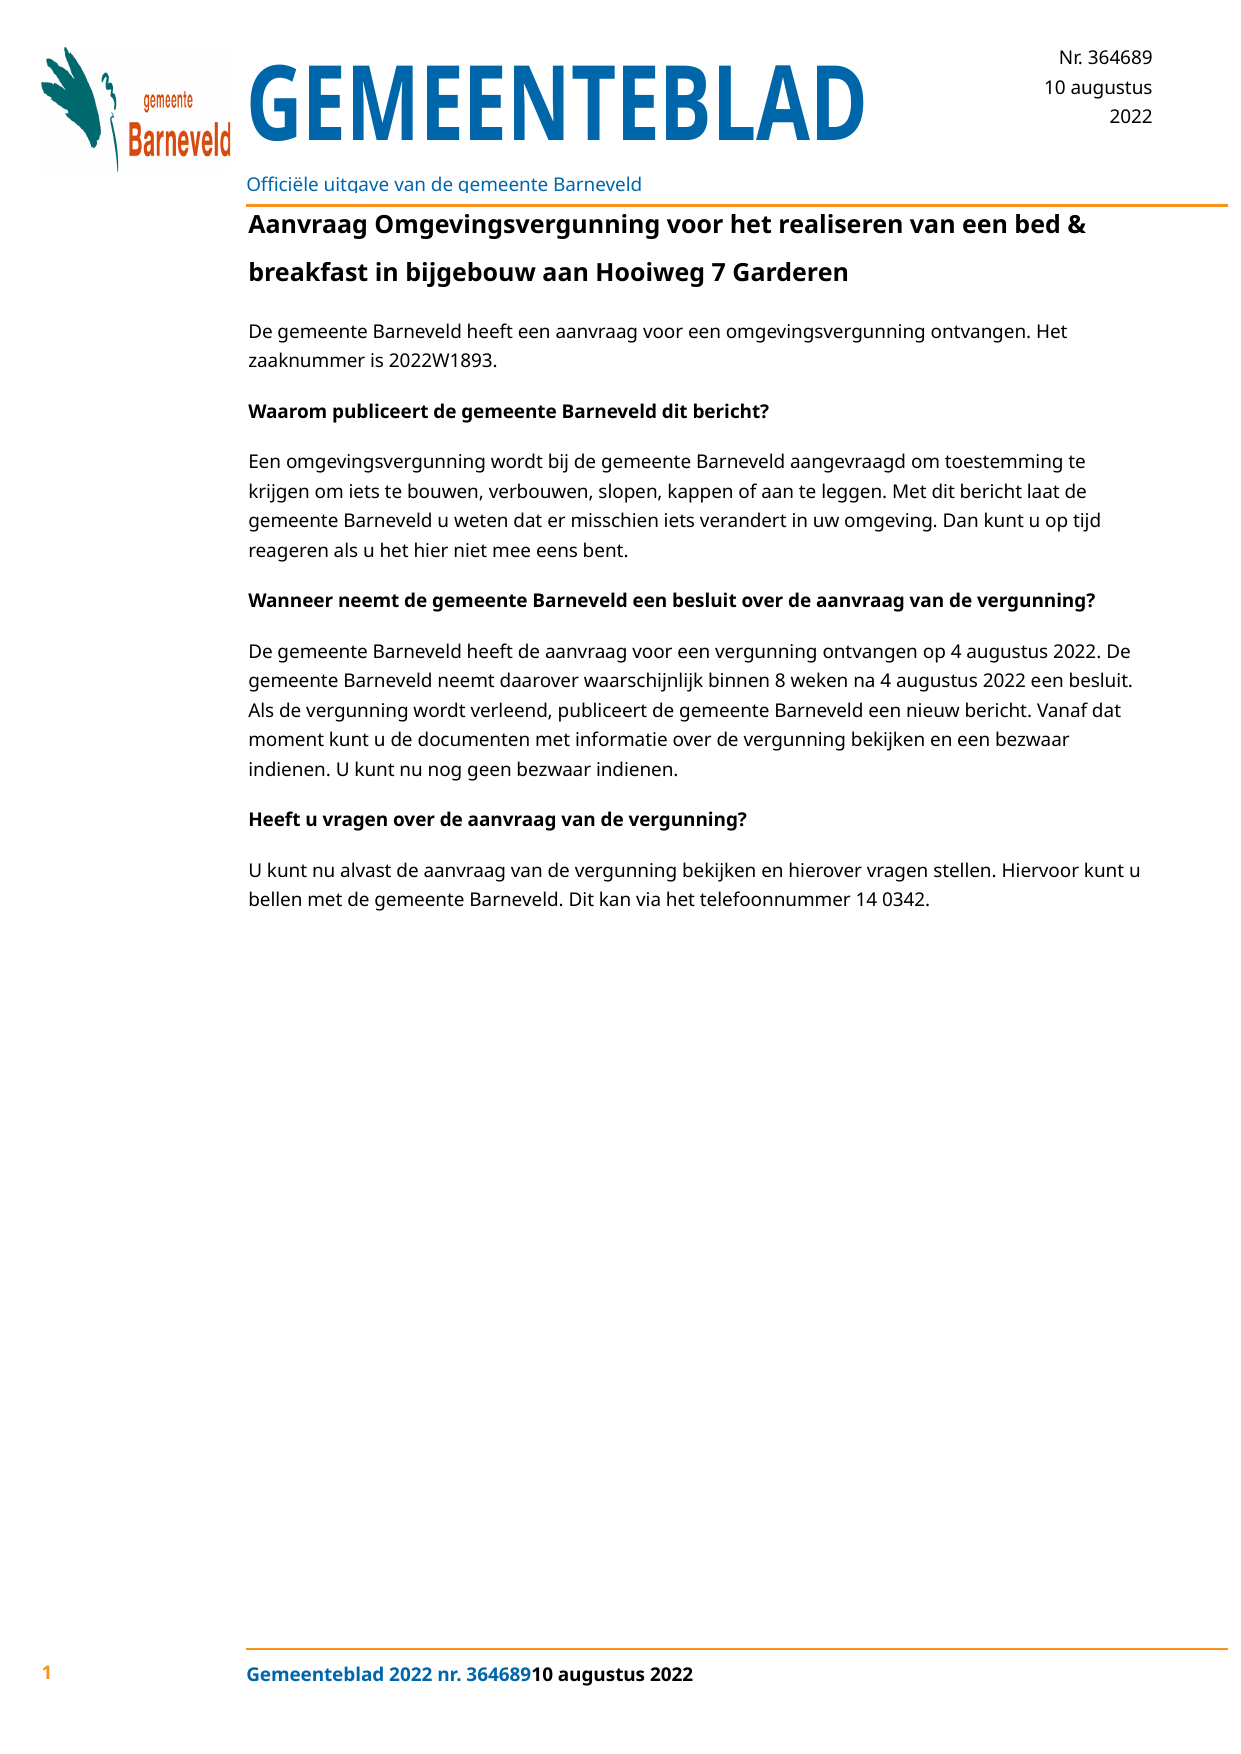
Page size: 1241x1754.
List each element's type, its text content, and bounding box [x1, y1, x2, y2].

text De gemeente Barneveld heeft de aanvraag voor een vergunning ontvangen op 4 augustus 2022. De gemeente Barneveld neemt daarover waarschijnlijk binnen 8 weken na 4 augustus 2022 een besluit. Als de vergunning wordt verleend, publiceert de gemeente Barneveld een nieuw bericht. Vanaf dat moment kunt u de documenten met informatie over de vergunning bekijken en een bezwaar indienen. U kunt nu nog geen bezwaar indienen. [248, 638, 1152, 782]
picture [41, 47, 231, 172]
text De gemeente Barneveld heeft een aanvraag voor een omgevingsvergunning ontvangen. Het zaaknummer is 2022W1893. [248, 318, 1152, 373]
text Wanneer neemt de gemeente Barneveld een besluit over de aanvraag van de vergunning? [248, 587, 1152, 613]
text Aanvraag Omgevingsvergunning voor het realiseren van een bed & breakfast in bijgebouw aan Hooiweg 7 Garderen [248, 207, 1152, 288]
text U kunt nu alvast de aanvraag van de vergunning bekijken en hierover vragen stellen. Hiervoor kunt u bellen met de gemeente Barneveld. Dit kan via het telefoonnummer 14 0342. [248, 857, 1152, 912]
text Een omgevingsvergunning wordt bij de gemeente Barneveld aangevraagd om toestemming te krijgen om iets te bouwen, verbouwen, slopen, kappen of aan te leggen. Met dit bericht laat de gemeente Barneveld u weten dat er misschien iets verandert in uw omgeving. Dan kunt u op tijd reageren als u het hier niet mee eens bent. [248, 448, 1152, 563]
text Heeft u vragen over de aanvraag van de vergunning? [248, 807, 1152, 832]
text Waarom publiceert de gemeente Barneveld dit bericht? [248, 398, 1152, 424]
